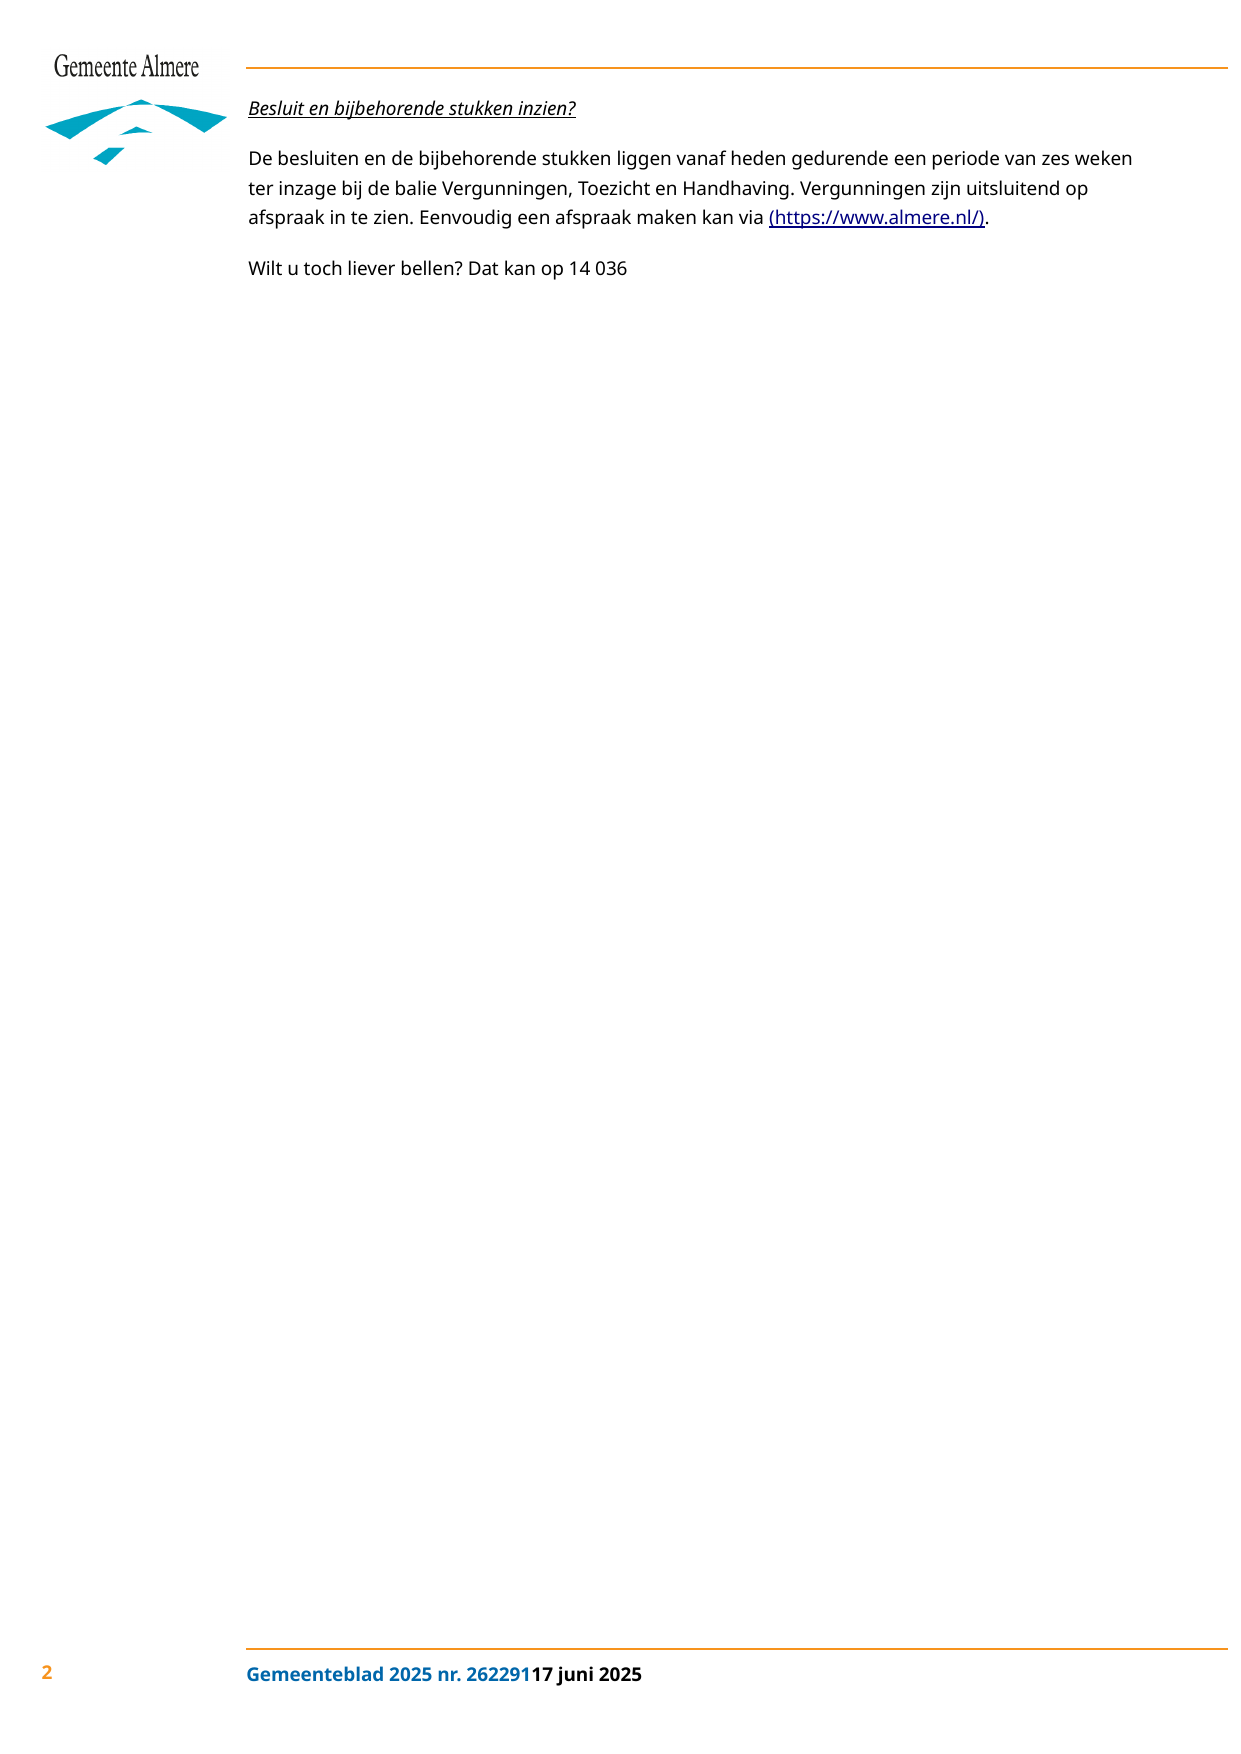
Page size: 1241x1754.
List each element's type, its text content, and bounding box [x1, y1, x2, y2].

text Besluit en bijbehorende stukken inzien? [248, 95, 1152, 121]
picture [41, 47, 231, 172]
text De besluiten en de bijbehorende stukken liggen vanaf heden gedurende een periode van zes weken ter inzage bij de balie Vergunningen, Toezicht en Handhaving. Vergunningen zijn uitsluitend op afspraak in te zien. Eenvoudig een afspraak maken kan via (https://www.almere.nl/). [248, 145, 1152, 230]
text Wilt u toch liever bellen? Dat kan op 14 036 [248, 255, 1152, 281]
